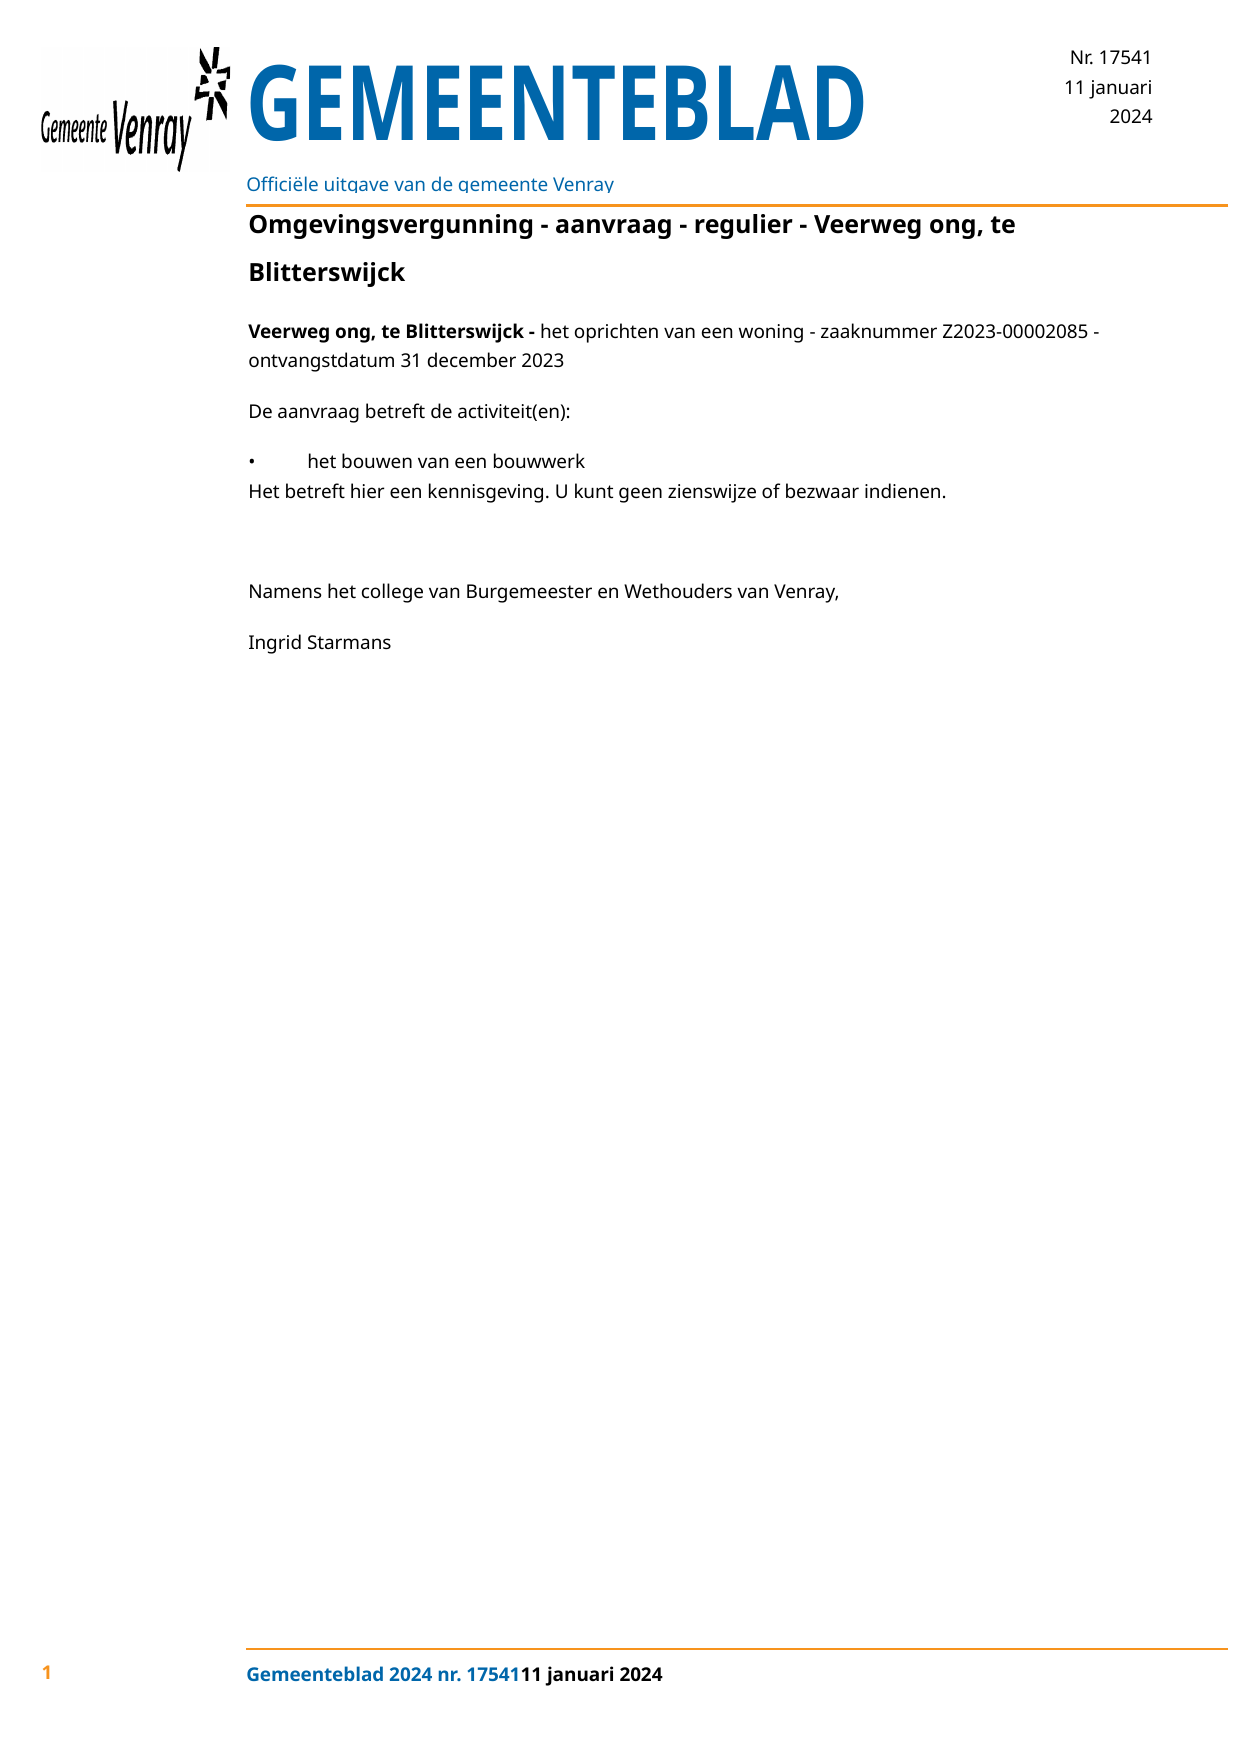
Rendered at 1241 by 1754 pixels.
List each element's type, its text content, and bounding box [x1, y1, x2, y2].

text Ingrid Starmans [248, 629, 1152, 655]
list het bouwen van een bouwwerk [248, 448, 1152, 474]
text De aanvraag betreft de activiteit(en): [248, 398, 1152, 424]
text Veerweg ong, te Blitterswijck - het oprichten van een woning - zaaknummer Z2023-00002085 - ontvangstdatum 31 december 2023 [248, 318, 1152, 373]
text Het betreft hier een kennisgeving. U kunt geen zienswijze of bezwaar indienen. [248, 478, 1152, 504]
text Namens het college van Burgemeester en Wethouders van Venray, [248, 579, 1152, 604]
text Omgevingsvergunning - aanvraag - regulier - Veerweg ong, te Blitterswijck [248, 207, 1152, 288]
picture [41, 47, 231, 172]
